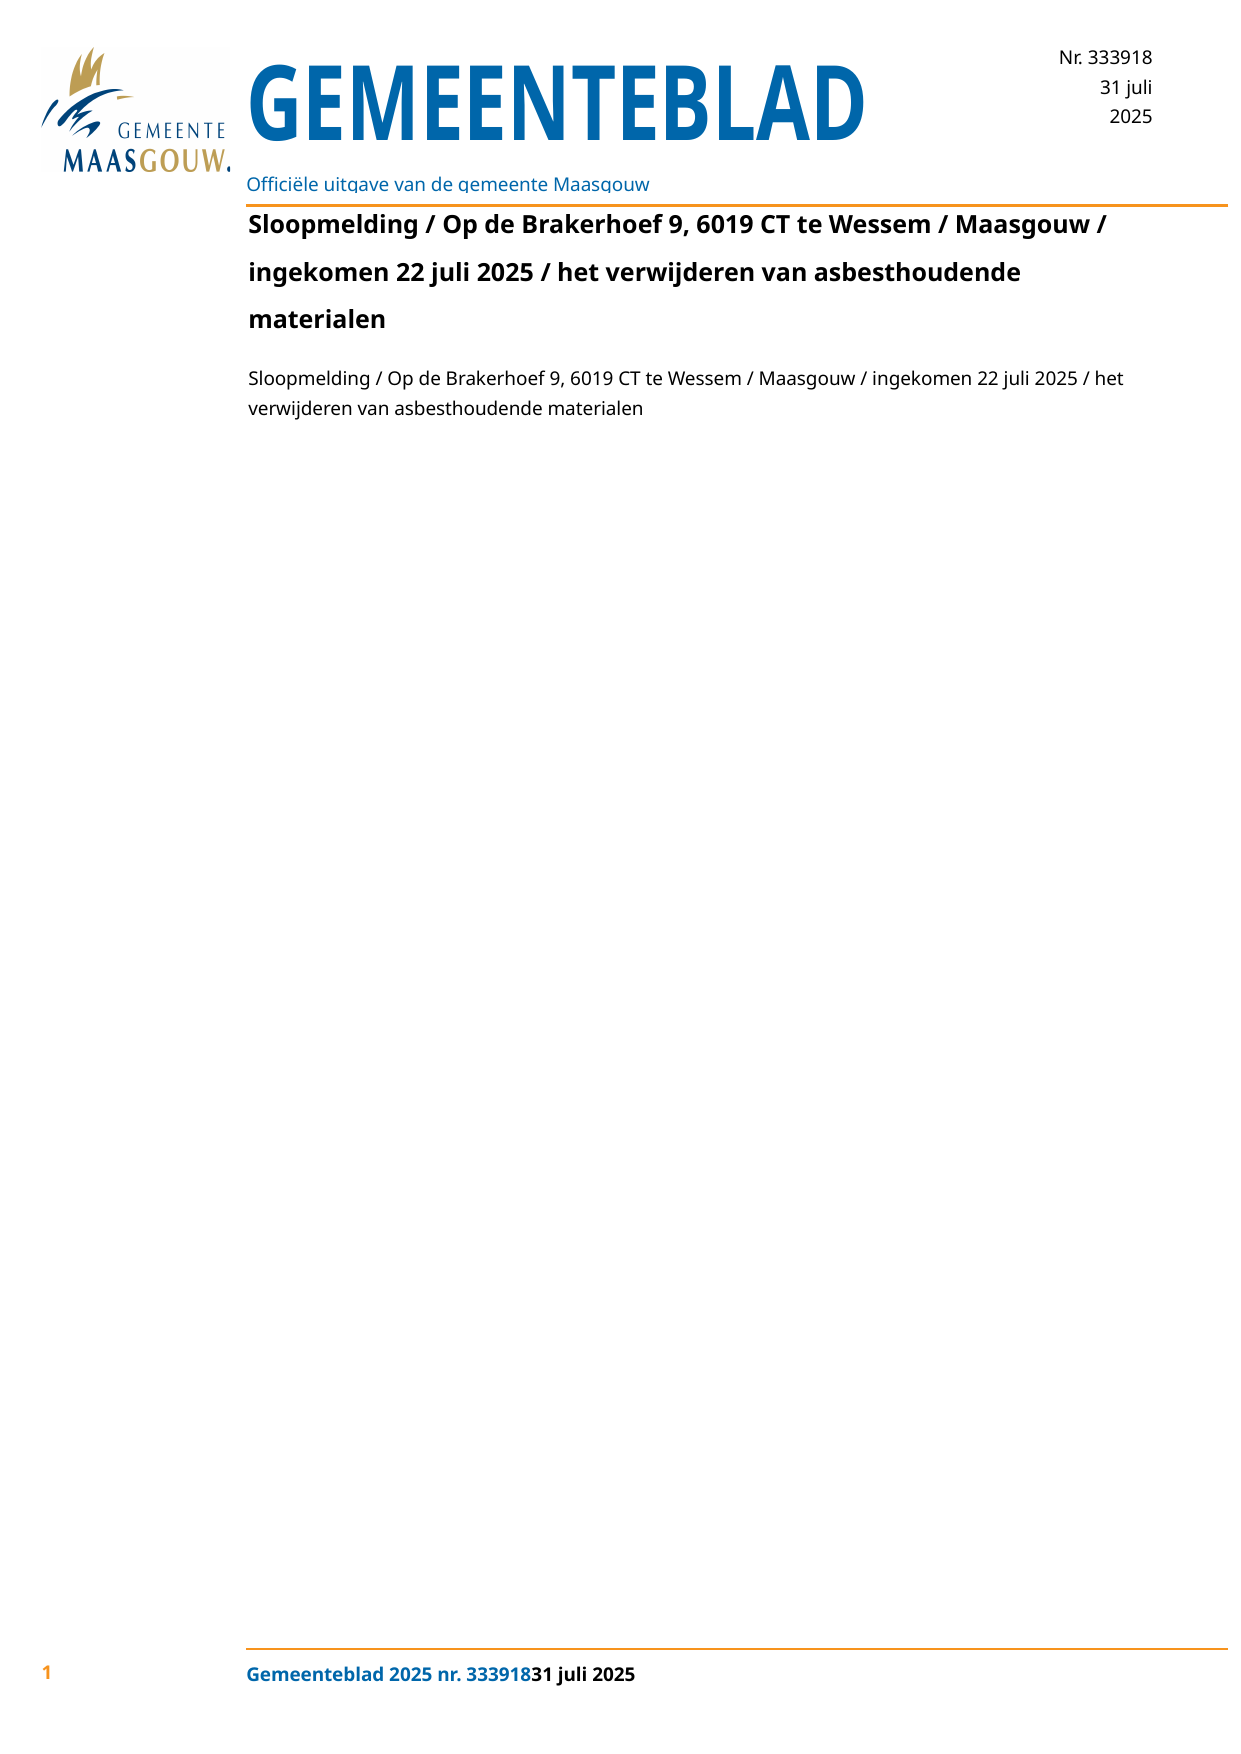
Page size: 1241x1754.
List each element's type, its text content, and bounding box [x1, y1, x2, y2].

picture [41, 47, 231, 172]
text Sloopmelding / Op de Brakerhoef 9, 6019 CT te Wessem / Maasgouw / ingekomen 22 juli 2025 / het verwijderen van asbesthoudende materialen [248, 366, 1152, 421]
text Sloopmelding / Op de Brakerhoef 9, 6019 CT te Wessem / Maasgouw / ingekomen 22 juli 2025 / het verwijderen van asbesthoudende materialen [248, 207, 1152, 336]
